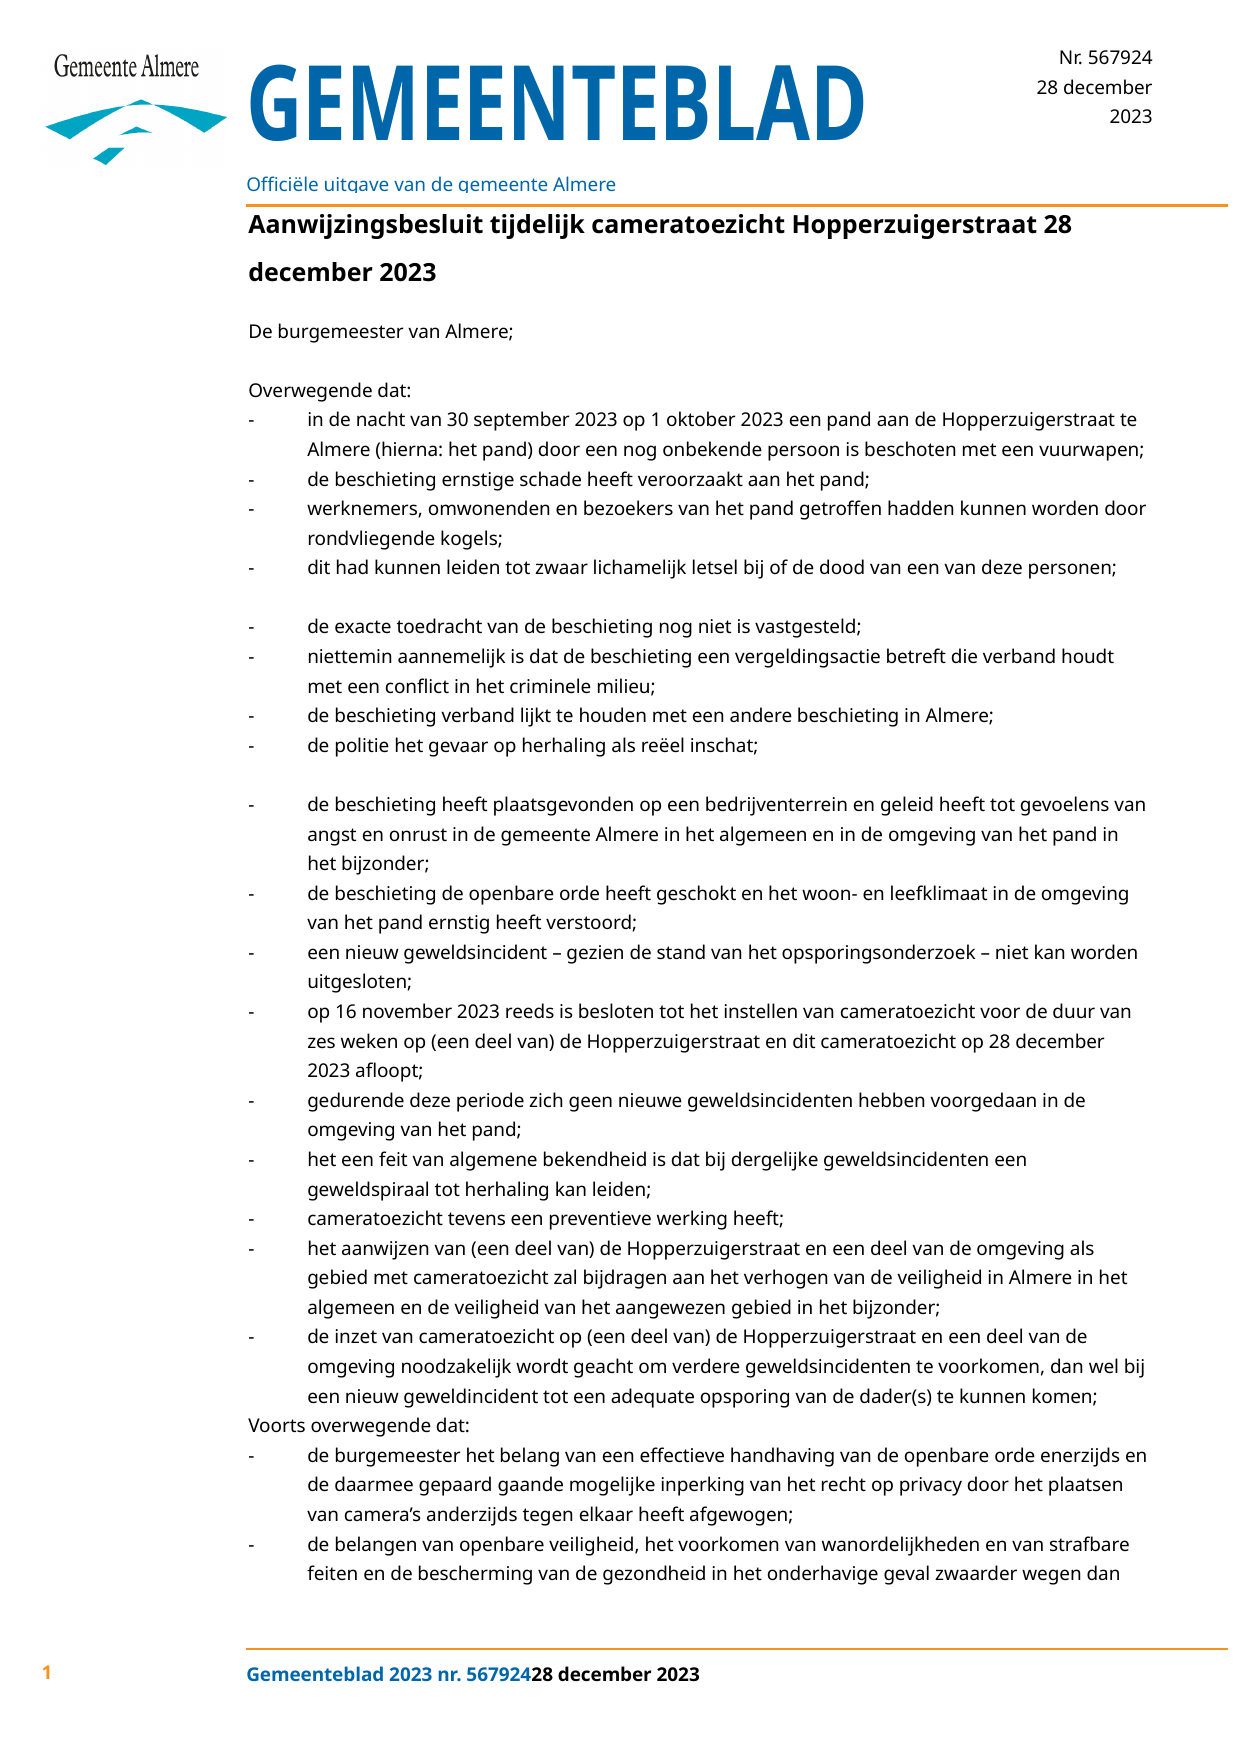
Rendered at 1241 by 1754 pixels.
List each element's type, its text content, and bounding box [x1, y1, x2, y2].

text Overwegende dat: [248, 377, 1152, 403]
list het aanwijzen van (een deel van) de Hopperzuigerstraat en een deel van de omgeving als gebied met cameratoezicht zal bijdragen aan het verhogen van de veiligheid in Almere in het algemeen en de veiligheid van het aangewezen gebied in het bijzonder; [248, 1235, 1152, 1320]
list de belangen van openbare veiligheid, het voorkomen van wanordelijkheden en van strafbare feiten en de bescherming van de gezondheid in het onderhavige geval zwaarder wegen dan [248, 1531, 1152, 1586]
list niettemin aannemelijk is dat de beschieting een vergeldingsactie betreft die verband houdt met een conflict in het criminele milieu; [248, 643, 1152, 699]
list dit had kunnen leiden tot zwaar lichamelijk letsel bij of de dood van een van deze personen; [248, 554, 1152, 580]
list de burgemeester het belang van een effectieve handhaving van de openbare orde enerzijds en de daarmee gepaard gaande mogelijke inperking van het recht op privacy door het plaatsen van camera’s anderzijds tegen elkaar heeft afgewogen; [248, 1442, 1152, 1527]
list de beschieting ernstige schade heeft veroorzaakt aan het pand; [248, 466, 1152, 492]
text Aanwijzingsbesluit tijdelijk cameratoezicht Hopperzuigerstraat 28 december 2023 [248, 207, 1152, 288]
list cameratoezicht tevens een preventieve werking heeft; [248, 1205, 1152, 1231]
list de beschieting verband lijkt te houden met een andere beschieting in Almere; [248, 702, 1152, 728]
list de beschieting de openbare orde heeft geschokt en het woon- en leefklimaat in de omgeving van het pand ernstig heeft verstoord; [248, 880, 1152, 935]
list het een feit van algemene bekendheid is dat bij dergelijke geweldsincidenten een geweldspiraal tot herhaling kan leiden; [248, 1146, 1152, 1202]
text De burgemeester van Almere; [248, 318, 1152, 344]
list de politie het gevaar op herhaling als reëel inschat; [248, 732, 1152, 758]
text Voorts overwegende dat: [248, 1412, 1152, 1438]
list de inzet van cameratoezicht op (een deel van) de Hopperzuigerstraat en een deel van de omgeving noodzakelijk wordt geacht om verdere geweldsincidenten te voorkomen, dan wel bij een nieuw geweldincident tot een adequate opsporing van de dader(s) te kunnen komen; [248, 1324, 1152, 1409]
list de exacte toedracht van de beschieting nog niet is vastgesteld; [248, 614, 1152, 639]
list in de nacht van 30 september 2023 op 1 oktober 2023 een pand aan de Hopperzuigerstraat te Almere (hierna: het pand) door een nog onbekende persoon is beschoten met een vuurwapen; [248, 407, 1152, 462]
list een nieuw geweldsincident – gezien de stand van het opsporingsonderzoek – niet kan worden uitgesloten; [248, 939, 1152, 994]
picture [41, 47, 231, 172]
list de beschieting heeft plaatsgevonden op een bedrijventerrein en geleid heeft tot gevoelens van angst en onrust in de gemeente Almere in het algemeen en in de omgeving van het pand in het bijzonder; [248, 791, 1152, 876]
list werknemers, omwonenden en bezoekers van het pand getroffen hadden kunnen worden door rondvliegende kogels; [248, 495, 1152, 551]
list gedurende deze periode zich geen nieuwe geweldsincidenten hebben voorgedaan in de omgeving van het pand; [248, 1087, 1152, 1142]
list op 16 november 2023 reeds is besloten tot het instellen van cameratoezicht voor de duur van zes weken op (een deel van) de Hopperzuigerstraat en dit cameratoezicht op 28 december 2023 afloopt; [248, 998, 1152, 1083]
